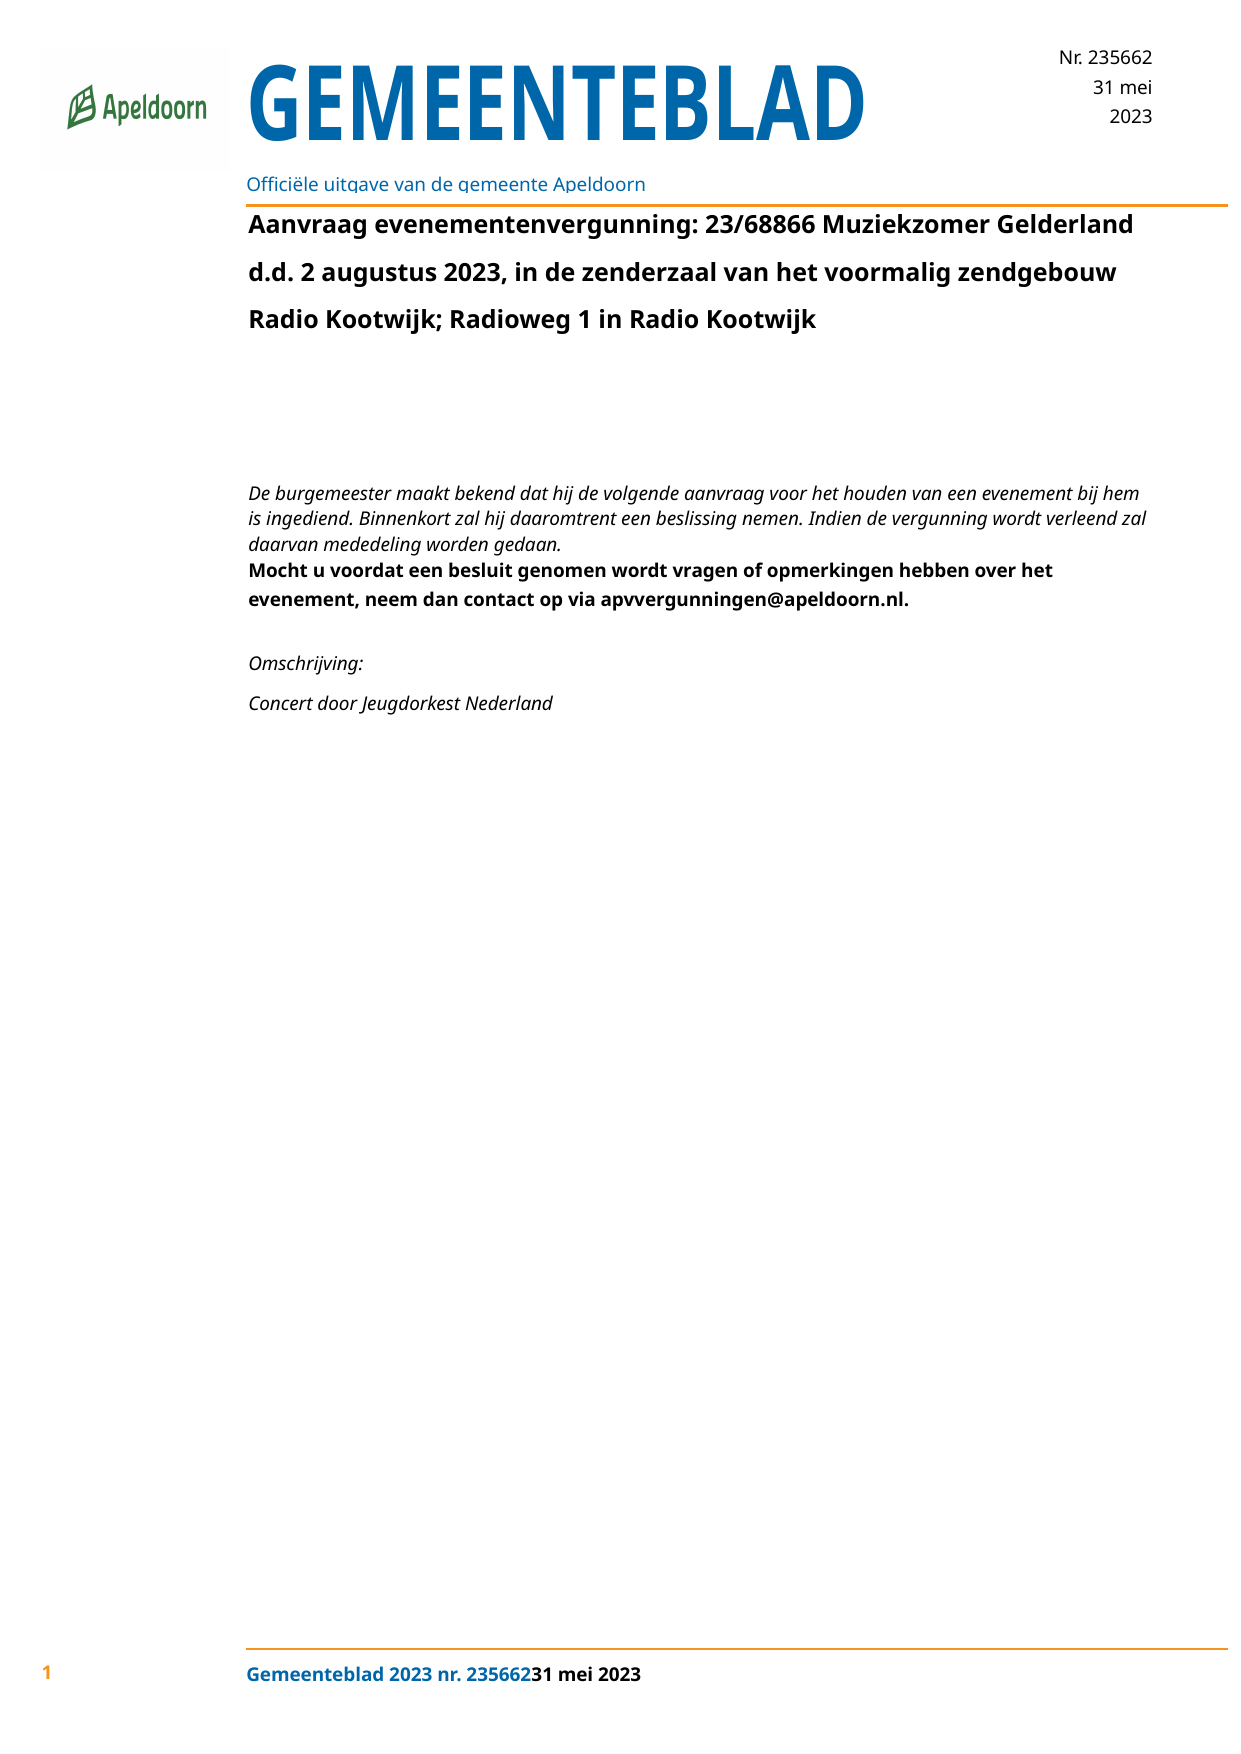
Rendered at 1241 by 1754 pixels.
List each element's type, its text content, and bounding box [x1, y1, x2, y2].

text Mocht u voordat een besluit genomen wordt vragen of opmerkingen hebben over het evenement, neem dan contact op via apvvergunningen@apeldoorn.nl. [248, 557, 1152, 612]
picture [41, 47, 231, 172]
text Aanvraag evenementenvergunning: 23/68866 Muziekzomer Gelderland d.d. 2 augustus 2023, in de zenderzaal van het voormalig zendgebouw Radio Kootwijk; Radioweg 1 in Radio Kootwijk [248, 207, 1152, 336]
text Concert door Jeugdorkest Nederland [248, 690, 1152, 716]
text Omschrijving: [248, 651, 1152, 676]
text De burgemeester maakt bekend dat hij de volgende aanvraag voor het houden van een evenement bij hem is ingediend. Binnenkort zal hij daaromtrent een beslissing nemen. Indien de vergunning wordt verleend zal daarvan mededeling worden gedaan. [248, 480, 1152, 557]
